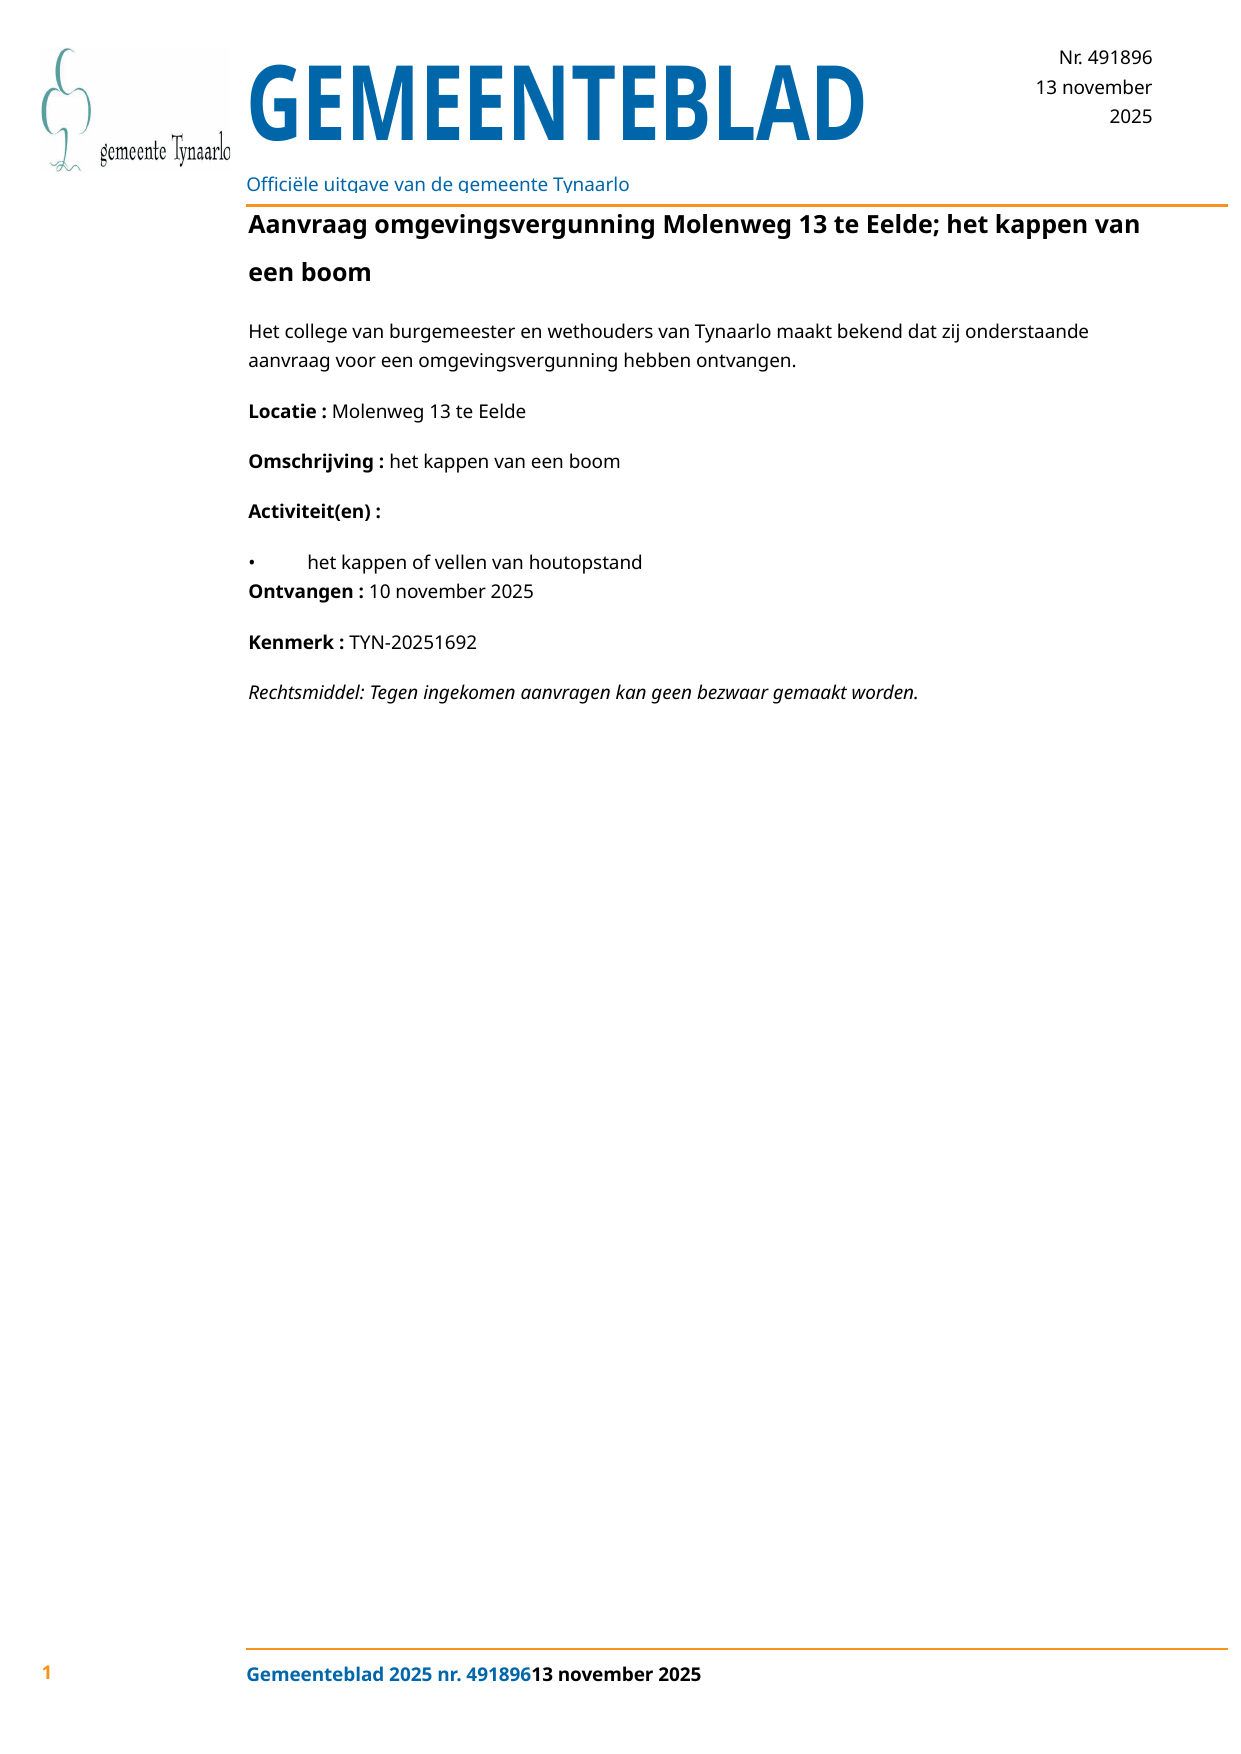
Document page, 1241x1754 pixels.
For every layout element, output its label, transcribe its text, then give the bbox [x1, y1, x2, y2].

text Activiteit(en) : [248, 499, 1152, 524]
text Het college van burgemeester en wethouders van Tynaarlo maakt bekend dat zij onderstaande aanvraag voor een omgevingsvergunning hebben ontvangen. [248, 318, 1152, 373]
text Aanvraag omgevingsvergunning Molenweg 13 te Eelde; het kappen van een boom [248, 207, 1152, 288]
text Rechtsmiddel: Tegen ingekomen aanvragen kan geen bezwaar gemaakt worden. [248, 679, 1152, 705]
text Ontvangen : 10 november 2025 [248, 579, 1152, 604]
text Kenmerk : TYN-20251692 [248, 629, 1152, 655]
text Locatie : Molenweg 13 te Eelde [248, 398, 1152, 424]
picture [41, 47, 231, 172]
list het kappen of vellen van houtopstand [248, 549, 1152, 575]
text Omschrijving : het kappen van een boom [248, 448, 1152, 474]
